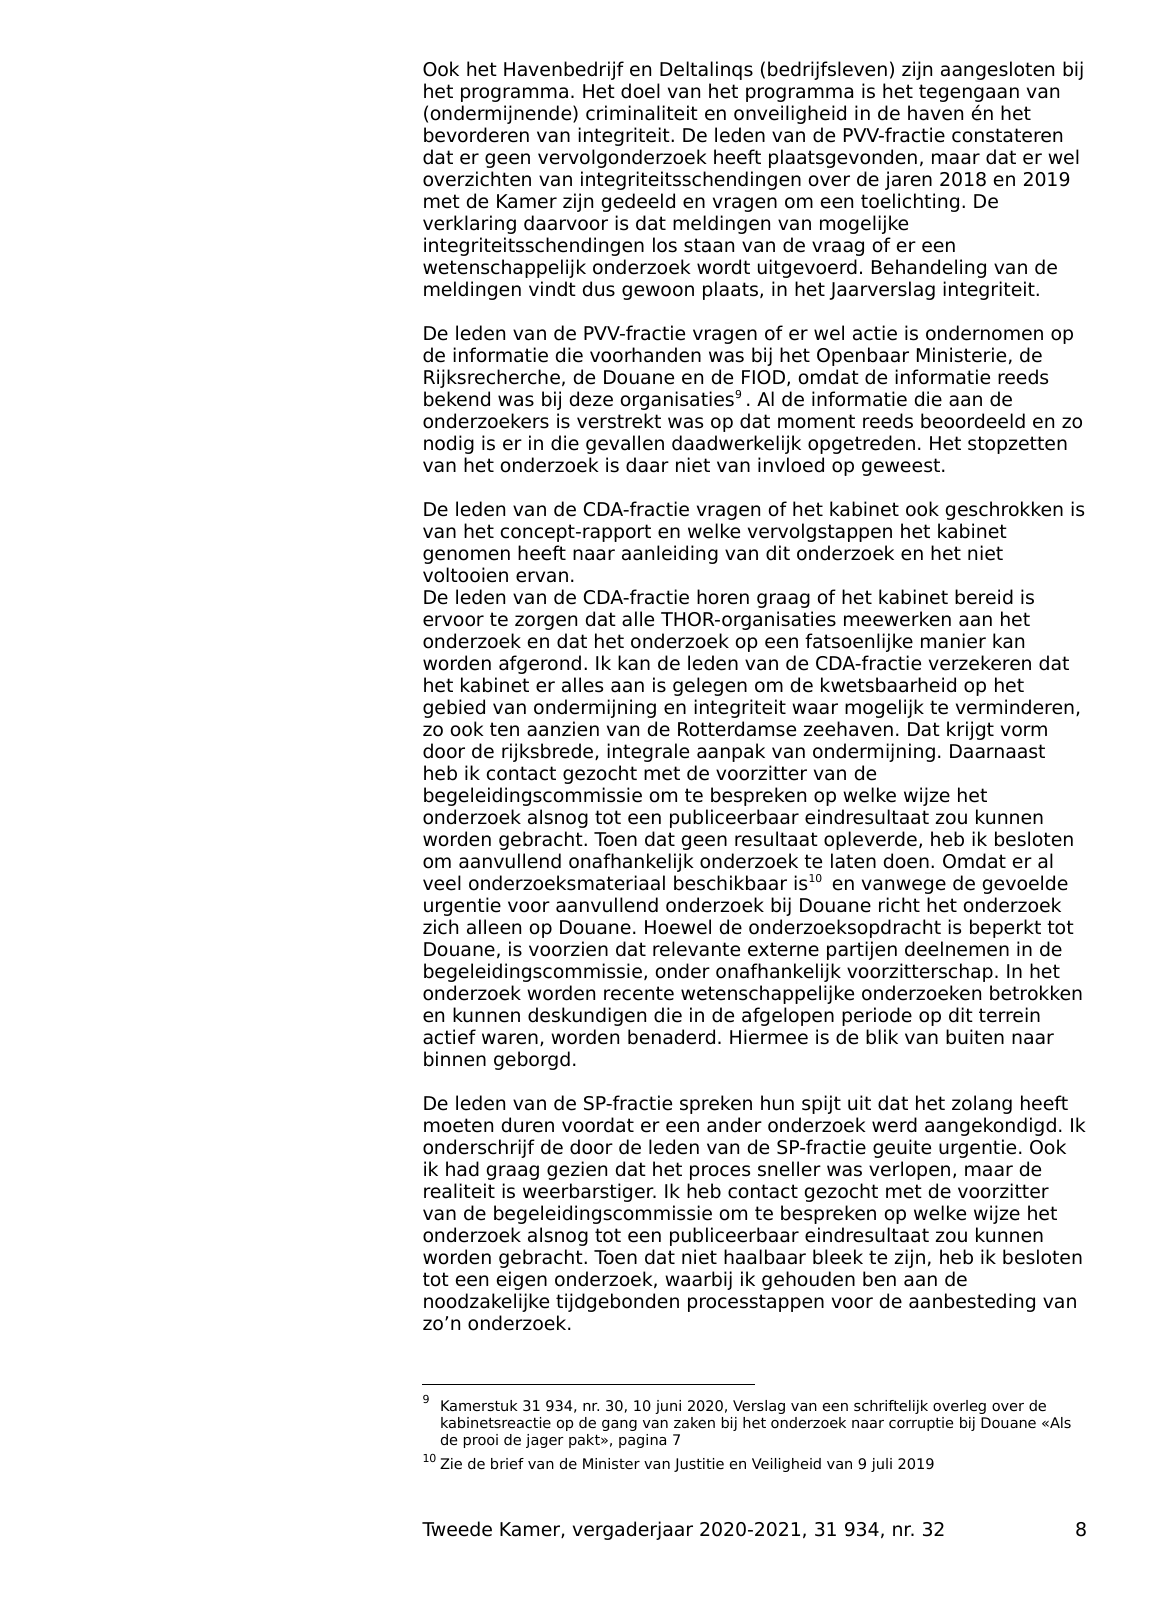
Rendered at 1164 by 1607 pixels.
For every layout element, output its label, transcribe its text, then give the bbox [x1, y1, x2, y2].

text De leden van de CDA-fractie horen graag of het kabinet bereid is ervoor te zorgen dat alle THOR-organisaties meewerken aan het onderzoek en dat het onderzoek op een fatsoenlijke manier kan worden afgerond. Ik kan de leden van de CDA-fractie verzekeren dat het kabinet er alles aan is gelegen om de kwetsbaarheid op het gebied van ondermijning en integriteit waar mogelijk te verminderen, zo ook ten aanzien van de Rotterdamse zeehaven. Dat krijgt vorm door de rijksbrede, integrale aanpak van ondermijning. Daarnaast heb ik contact gezocht met de voorzitter van de begeleidingscommissie om te bespreken op welke wijze het onderzoek alsnog tot een publiceerbaar eindresultaat zou kunnen worden gebracht. Toen dat geen resultaat opleverde, heb ik besloten om aanvullend onafhankelijk onderzoek te laten doen. Omdat er al veel onderzoeksmateriaal beschikbaar is en vanwege de gevoelde urgentie voor aanvullend onderzoek bij Douane richt het onderzoek zich alleen op Douane. Hoewel de onderzoeksopdracht is beperkt tot Douane, is voorzien dat relevante externe partijen deelnemen in de begeleidingscommissie, onder onafhankelijk voorzitterschap. In het onderzoek worden recente wetenschappelijke onderzoeken betrokken en kunnen deskundigen die in de afgelopen periode op dit terrein actief waren, worden benaderd. Hiermee is de blik van buiten naar binnen geborgd. [422, 587, 1087, 1071]
text Ook het Havenbedrijf en Deltalinqs (bedrijfsleven) zijn aangesloten bij het programma. Het doel van het programma is het tegengaan van (ondermijnende) criminaliteit en onveiligheid in de haven én het bevorderen van integriteit. De leden van de PVV-fractie constateren dat er geen vervolgonderzoek heeft plaatsgevonden, maar dat er wel overzichten van integriteitsschendingen over de jaren 2018 en 2019 met de Kamer zijn gedeeld en vragen om een toelichting. De verklaring daarvoor is dat meldingen van mogelijke integriteitsschendingen los staan van de vraag of er een wetenschappelijk onderzoek wordt uitgevoerd. Behandeling van de meldingen vindt dus gewoon plaats, in het Jaarverslag integriteit. [422, 59, 1087, 301]
text Zie de brief van de Minister van Justitie en Veiligheid van 9 juli 2019 [422, 1452, 1087, 1474]
text De leden van de SP-fractie spreken hun spijt uit dat het zolang heeft moeten duren voordat er een ander onderzoek werd aangekondigd. Ik onderschrijf de door de leden van de SP-fractie geuite urgentie. Ook ik had graag gezien dat het proces sneller was verlopen, maar de realiteit is weerbarstiger. Ik heb contact gezocht met de voorzitter van de begeleidingscommissie om te bespreken op welke wijze het onderzoek alsnog tot een publiceerbaar eindresultaat zou kunnen worden gebracht. Toen dat niet haalbaar bleek te zijn, heb ik besloten tot een eigen onderzoek, waarbij ik gehouden ben aan de noodzakelijke tijdgebonden processtappen voor de aanbesteding van zo’n onderzoek. [422, 1093, 1087, 1334]
text De leden van de CDA-fractie vragen of het kabinet ook geschrokken is van het concept-rapport en welke vervolgstappen het kabinet genomen heeft naar aanleiding van dit onderzoek en het niet voltooien ervan. [422, 499, 1087, 587]
text Kamerstuk 31 934, nr. 30, 10 juni 2020, Verslag van een schriftelijk overleg over de kabinetsreactie op de gang van zaken bij het onderzoek naar corruptie bij Douane «Als de prooi de jager pakt», pagina 7 [422, 1393, 1087, 1449]
text De leden van de PVV-fractie vragen of er wel actie is ondernomen op de informatie die voorhanden was bij het Openbaar Ministerie, de Rijksrecherche, de Douane en de FIOD, omdat de informatie reeds bekend was bij deze organisaties. Al de informatie die aan de onderzoekers is verstrekt was op dat moment reeds beoordeeld en zo nodig is er in die gevallen daadwerkelijk opgetreden. Het stopzetten van het onderzoek is daar niet van invloed op geweest. [422, 323, 1087, 477]
